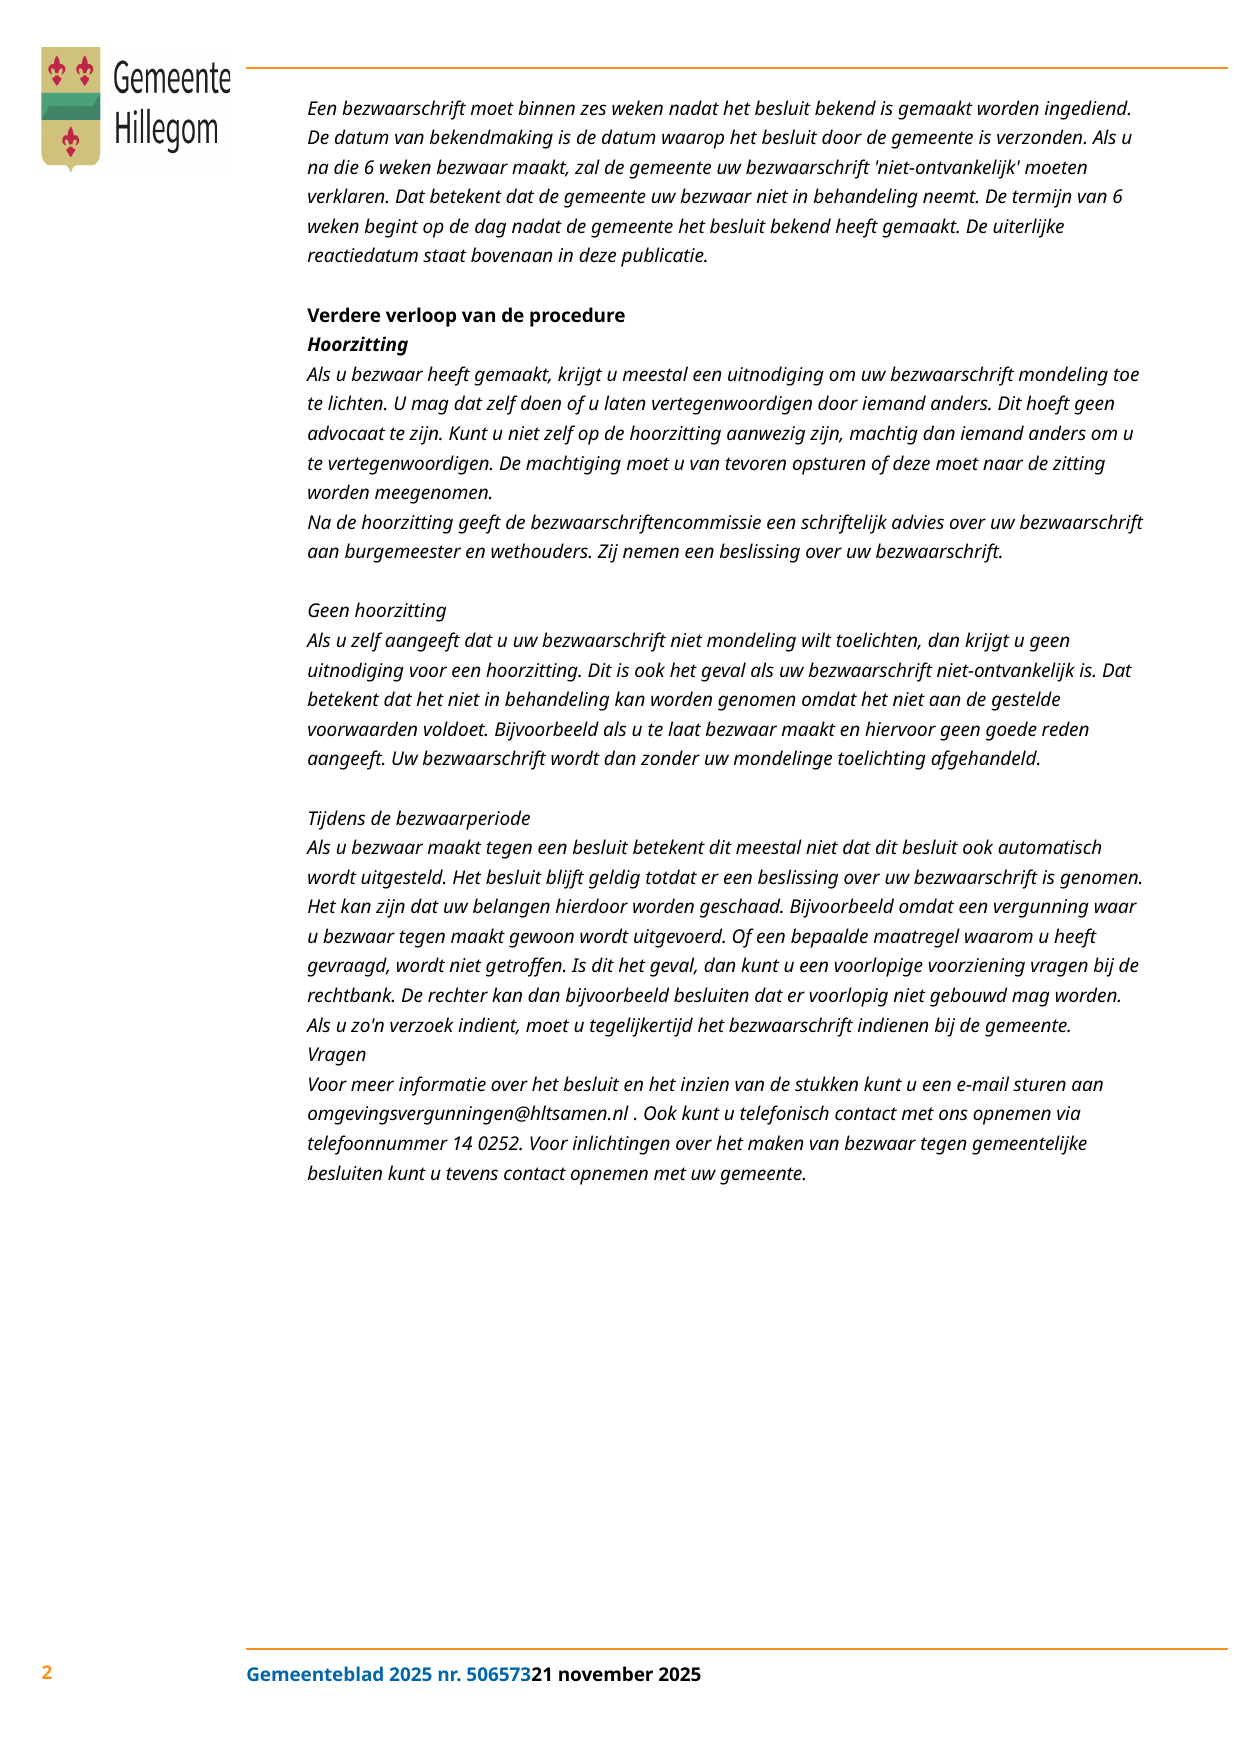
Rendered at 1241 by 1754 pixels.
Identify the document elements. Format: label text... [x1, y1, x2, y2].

picture [41, 47, 231, 172]
list Als u bezwaar heeft gemaakt, krijgt u meestal een uitnodiging om uw bezwaarschrift mondeling toe te lichten. U mag dat zelf doen of u laten vertegenwoordigen door iemand anders. Dit hoeft geen advocaat te zijn. Kunt u niet zelf op de hoorzitting aanwezig zijn, machtig dan iemand anders om u te vertegenwoordigen. De machtiging moet u van tevoren opsturen of deze moet naar de zitting worden meegenomen. [248, 361, 1152, 505]
list Geen hoorzitting [248, 598, 1152, 623]
list Als u bezwaar maakt tegen een besluit betekent dit meestal niet dat dit besluit ook automatisch wordt uitgesteld. Het besluit blijft geldig totdat er een beslissing over uw bezwaarschrift is genomen. Het kan zijn dat uw belangen hierdoor worden geschaad. Bijvoorbeeld omdat een vergunning waar u bezwaar tegen maakt gewoon wordt uitgevoerd. Of een bepaalde maatregel waarom u heeft gevraagd, wordt niet getroffen. Is dit het geval, dan kunt u een voorlopige voorziening vragen bij de rechtbank. De rechter kan dan bijvoorbeeld besluiten dat er voorlopig niet gebouwd mag worden. Als u zo'n verzoek indient, moet u tegelijkertijd het bezwaarschrift indienen bij de gemeente. [248, 834, 1152, 1038]
list Hoorzitting [248, 331, 1152, 357]
list Een bezwaarschrift moet binnen zes weken nadat het besluit bekend is gemaakt worden ingediend. De datum van bekendmaking is de datum waarop het besluit door de gemeente is verzonden. Als u na die 6 weken bezwaar maakt, zal de gemeente uw bezwaarschrift 'niet-ontvankelijk' moeten verklaren. Dat betekent dat de gemeente uw bezwaar niet in behandeling neemt. De termijn van 6 weken begint op de dag nadat de gemeente het besluit bekend heeft gemaakt. De uiterlijke reactiedatum staat bovenaan in deze publicatie. [248, 95, 1152, 268]
list Vragen [248, 1041, 1152, 1067]
list Tijdens de bezwaarperiode [248, 805, 1152, 831]
list Na de hoorzitting geeft de bezwaarschriftencommissie een schriftelijk advies over uw bezwaarschrift aan burgemeester en wethouders. Zij nemen een beslissing over uw bezwaarschrift. [248, 509, 1152, 564]
list Verdere verloop van de procedure [248, 302, 1152, 328]
list Als u zelf aangeeft dat u uw bezwaarschrift niet mondeling wilt toelichten, dan krijgt u geen uitnodiging voor een hoorzitting. Dit is ook het geval als uw bezwaarschrift niet-ontvankelijk is. Dat betekent dat het niet in behandeling kan worden genomen omdat het niet aan de gestelde voorwaarden voldoet. Bijvoorbeeld als u te laat bezwaar maakt en hiervoor geen goede reden aangeeft. Uw bezwaarschrift wordt dan zonder uw mondelinge toelichting afgehandeld. [248, 627, 1152, 771]
list Voor meer informatie over het besluit en het inzien van de stukken kunt u een e-mail sturen aan omgevingsvergunningen@hltsamen.nl . Ook kunt u telefonisch contact met ons opnemen via telefoonnummer 14 0252. Voor inlichtingen over het maken van bezwaar tegen gemeentelijke besluiten kunt u tevens contact opnemen met uw gemeente. [248, 1071, 1152, 1186]
